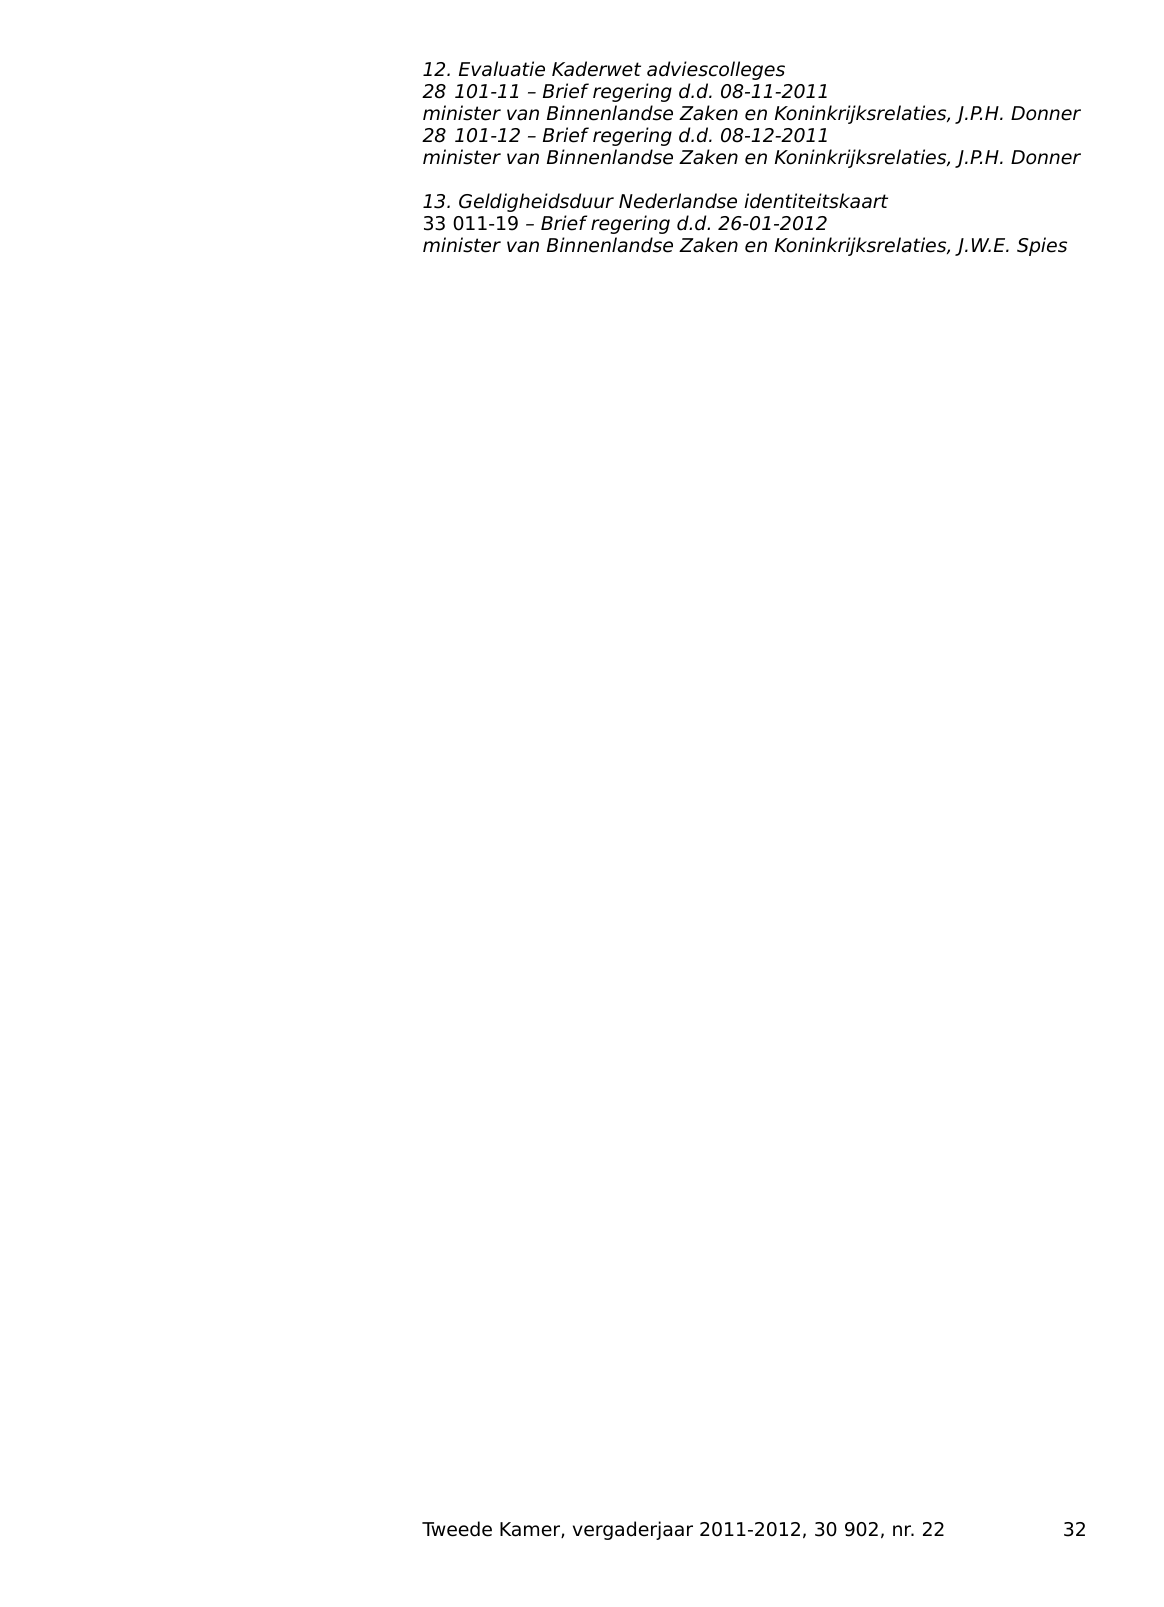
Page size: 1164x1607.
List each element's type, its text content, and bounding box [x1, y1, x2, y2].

text minister van Binnenlandse Zaken en Koninkrijksrelaties, J.W.E. Spies [422, 235, 1087, 257]
text 28 101-12 – Brief regering d.d. 08-12-2011 [422, 125, 1087, 147]
text 12. Evaluatie Kaderwet adviescolleges [422, 59, 1087, 81]
text minister van Binnenlandse Zaken en Koninkrijksrelaties, J.P.H. Donner [422, 103, 1087, 125]
text 28 101-11 – Brief regering d.d. 08-11-2011 [422, 81, 1087, 103]
text 13. Geldigheidsduur Nederlandse identiteitskaart [422, 191, 1087, 213]
text minister van Binnenlandse Zaken en Koninkrijksrelaties, J.P.H. Donner [422, 147, 1087, 169]
text 33 011-19 – Brief regering d.d. 26-01-2012 [422, 213, 1087, 235]
